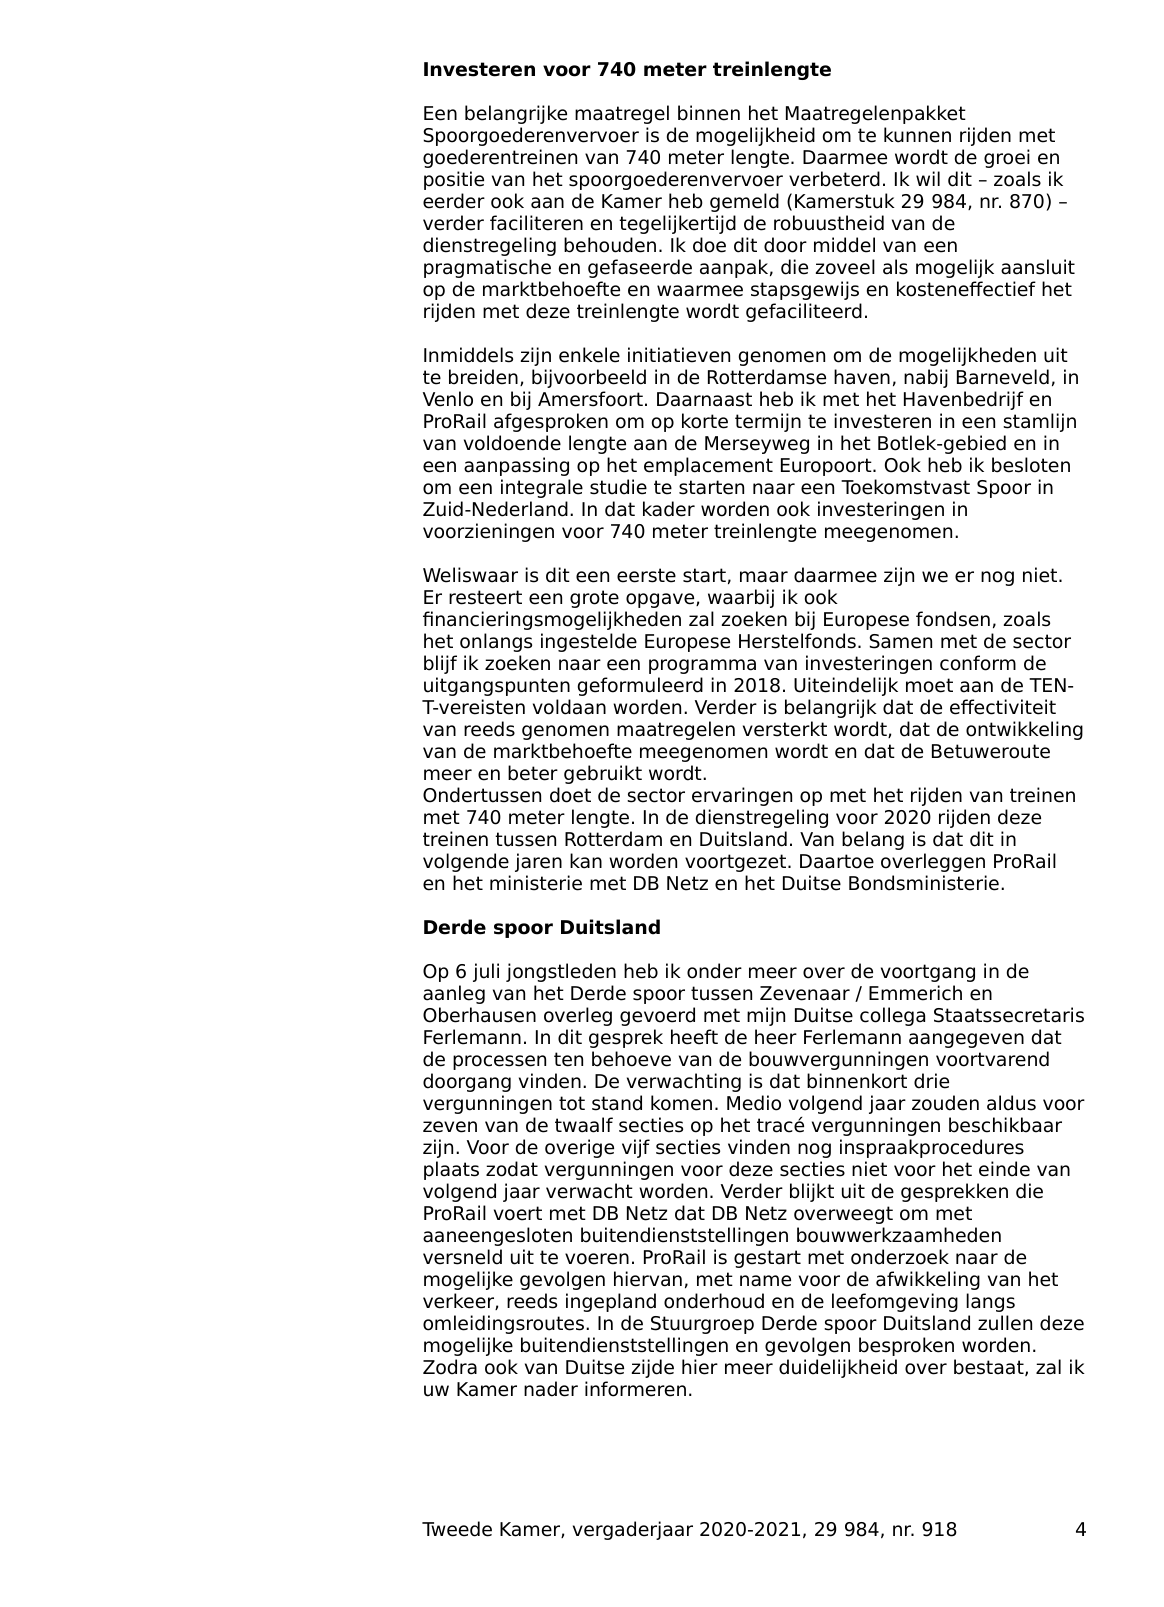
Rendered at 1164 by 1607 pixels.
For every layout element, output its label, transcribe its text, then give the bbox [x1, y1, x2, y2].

text Op 6 juli jongstleden heb ik onder meer over de voortgang in de aanleg van het Derde spoor tussen Zevenaar / Emmerich en Oberhausen overleg gevoerd met mijn Duitse collega Staatssecretaris Ferlemann. In dit gesprek heeft de heer Ferlemann aangegeven dat de processen ten behoeve van de bouwvergunningen voortvarend doorgang vinden. De verwachting is dat binnenkort drie vergunningen tot stand komen. Medio volgend jaar zouden aldus voor zeven van de twaalf secties op het tracé vergunningen beschikbaar zijn. Voor de overige vijf secties vinden nog inspraakprocedures plaats zodat vergunningen voor deze secties niet voor het einde van volgend jaar verwacht worden. Verder blijkt uit de gesprekken die ProRail voert met DB Netz dat DB Netz overweegt om met aaneengesloten buitendienststellingen bouwwerkzaamheden versneld uit te voeren. ProRail is gestart met onderzoek naar de mogelijke gevolgen hiervan, met name voor de afwikkeling van het verkeer, reeds ingepland onderhoud en de leefomgeving langs omleidingsroutes. In de Stuurgroep Derde spoor Duitsland zullen deze mogelijke buitendienststellingen en gevolgen besproken worden. Zodra ook van Duitse zijde hier meer duidelijkheid over bestaat, zal ik uw Kamer nader informeren. [422, 961, 1087, 1401]
text Een belangrijke maatregel binnen het Maatregelenpakket Spoorgoederenvervoer is de mogelijkheid om te kunnen rijden met goederentreinen van 740 meter lengte. Daarmee wordt de groei en positie van het spoorgoederenvervoer verbeterd. Ik wil dit – zoals ik eerder ook aan de Kamer heb gemeld (Kamerstuk 29 984, nr. 870) – verder faciliteren en tegelijkertijd de robuustheid van de dienstregeling behouden. Ik doe dit door middel van een pragmatische en gefaseerde aanpak, die zoveel als mogelijk aansluit op de marktbehoefte en waarmee stapsgewijs en kosteneffectief het rijden met deze treinlengte wordt gefaciliteerd. [422, 103, 1087, 323]
subtitle Investeren voor 740 meter treinlengte [422, 59, 1087, 81]
text Inmiddels zijn enkele initiatieven genomen om de mogelijkheden uit te breiden, bijvoorbeeld in de Rotterdamse haven, nabij Barneveld, in Venlo en bij Amersfoort. Daarnaast heb ik met het Havenbedrijf en ProRail afgesproken om op korte termijn te investeren in een stamlijn van voldoende lengte aan de Merseyweg in het Botlek-gebied en in een aanpassing op het emplacement Europoort. Ook heb ik besloten om een integrale studie te starten naar een Toekomstvast Spoor in Zuid-Nederland. In dat kader worden ook investeringen in voorzieningen voor 740 meter treinlengte meegenomen. [422, 345, 1087, 543]
text Weliswaar is dit een eerste start, maar daarmee zijn we er nog niet. Er resteert een grote opgave, waarbij ik ook financieringsmogelijkheden zal zoeken bij Europese fondsen, zoals het onlangs ingestelde Europese Herstelfonds. Samen met de sector blijf ik zoeken naar een programma van investeringen conform de uitgangspunten geformuleerd in 2018. Uiteindelijk moet aan de TEN-T-vereisten voldaan worden. Verder is belangrijk dat de effectiviteit van reeds genomen maatregelen versterkt wordt, dat de ontwikkeling van de marktbehoefte meegenomen wordt en dat de Betuweroute meer en beter gebruikt wordt. [422, 565, 1087, 785]
text Ondertussen doet de sector ervaringen op met het rijden van treinen met 740 meter lengte. In de dienstregeling voor 2020 rijden deze treinen tussen Rotterdam en Duitsland. Van belang is dat dit in volgende jaren kan worden voortgezet. Daartoe overleggen ProRail en het ministerie met DB Netz en het Duitse Bondsministerie. [422, 785, 1087, 895]
subtitle Derde spoor Duitsland [422, 917, 1087, 939]
